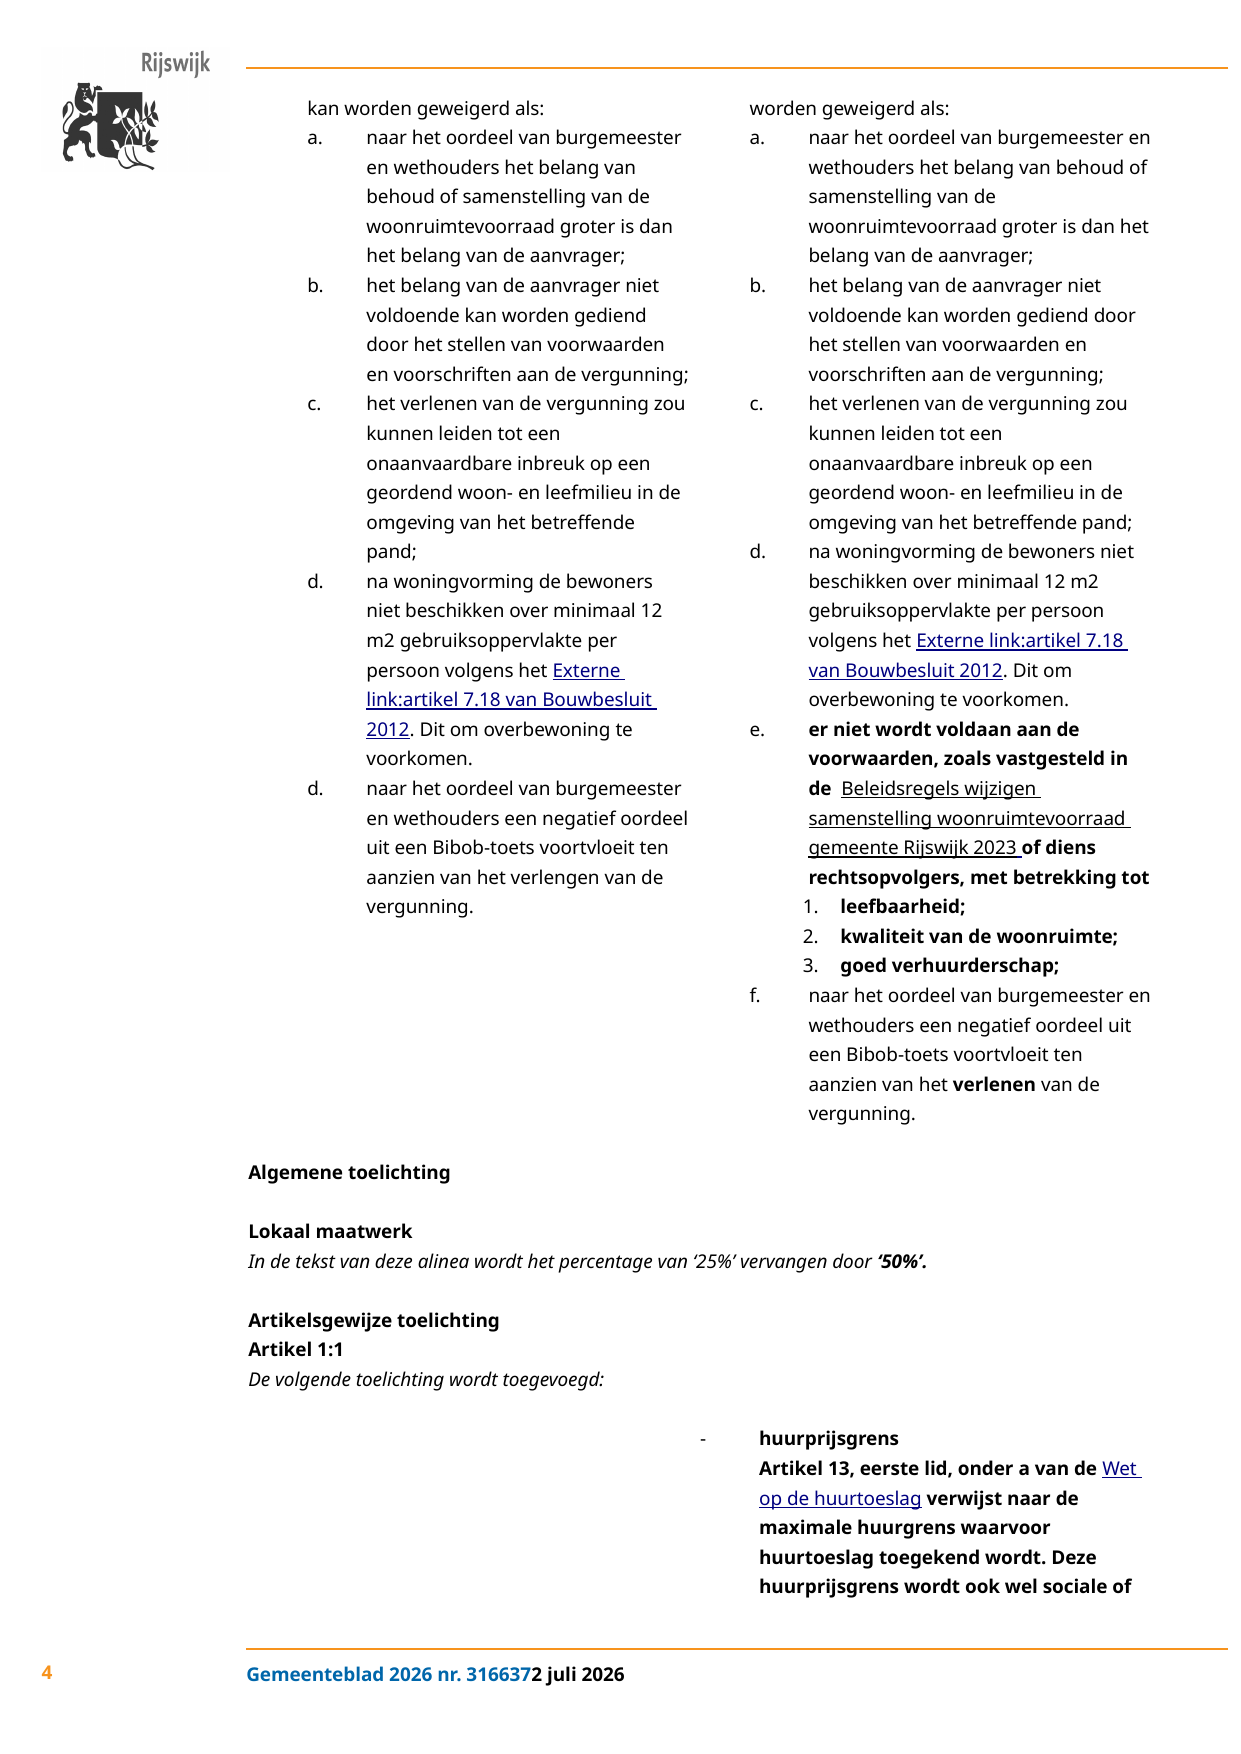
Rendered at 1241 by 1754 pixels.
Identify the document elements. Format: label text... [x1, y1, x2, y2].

text Lokaal maatwerk [248, 1218, 1152, 1244]
text Algemene toelichting [248, 1159, 1152, 1185]
text In de tekst van deze alinea wordt het percentage van ‘25%’ vervangen door ‘50%’. [248, 1248, 1152, 1274]
table_header huurprijsgrens Artikel 13, eerste lid, onder a van de Wet op de huurtoeslag verwijst naar de maximale huurgrens waarvoor huurtoeslag toegekend wordt. Deze huurprijsgrens wordt ook wel sociale of [700, 1426, 1152, 1599]
table_header [248, 1426, 700, 1599]
table_header worden geweigerd als: naar het oordeel van burgemeester en wethouders het belang van behoud of samenstelling van de woonruimtevoorraad groter is dan het belang van de aanvrager; het belang van de aanvrager niet voldoende kan worden gediend door het stellen van voorwaarden en voorschriften aan de vergunning; het verlenen van de vergunning zou kunnen leiden tot een onaanvaardbare inbreuk op een geordend woon- en leefmilieu in de omgeving van het betreffende pand; na woningvorming de bewoners niet beschikken over minimaal 12 m2 gebruiksoppervlakte per persoon volgens het Externe link:artikel 7.18 van Bouwbesluit 2012. Dit om overbewoning te voorkomen. er niet wordt voldaan aan de voorwaarden, zoals vastgesteld in de Beleidsregels wijzigen samenstelling woonruimtevoorraad gemeente Rijswijk 2023 of diens rechtsopvolgers, met betrekking tot leefbaarheid; kwaliteit van de woonruimte; goed verhuurderschap; naar het oordeel van burgemeester en wethouders een negatief oordeel uit een Bibob-toets voortvloeit ten aanzien van het verlenen van de vergunning. [690, 95, 1152, 1126]
text Artikel 1:1 [248, 1337, 1152, 1362]
text De volgende toelichting wordt toegevoegd: [248, 1366, 1152, 1392]
text Artikelsgewijze toelichting [248, 1307, 1152, 1333]
picture [41, 47, 231, 172]
table_header kan worden geweigerd als: naar het oordeel van burgemeester en wethouders het belang van behoud of samenstelling van de woonruimtevoorraad groter is dan het belang van de aanvrager; het belang van de aanvrager niet voldoende kan worden gediend door het stellen van voorwaarden en voorschriften aan de vergunning; het verlenen van de vergunning zou kunnen leiden tot een onaanvaardbare inbreuk op een geordend woon- en leefmilieu in de omgeving van het betreffende pand; na woningvorming de bewoners niet beschikken over minimaal 12 m2 gebruiksoppervlakte per persoon volgens het Externe link:artikel 7.18 van Bouwbesluit 2012. Dit om overbewoning te voorkomen. naar het oordeel van burgemeester en wethouders een negatief oordeel uit een Bibob-toets voortvloeit ten aanzien van het verlengen van de vergunning. [248, 95, 690, 1126]
